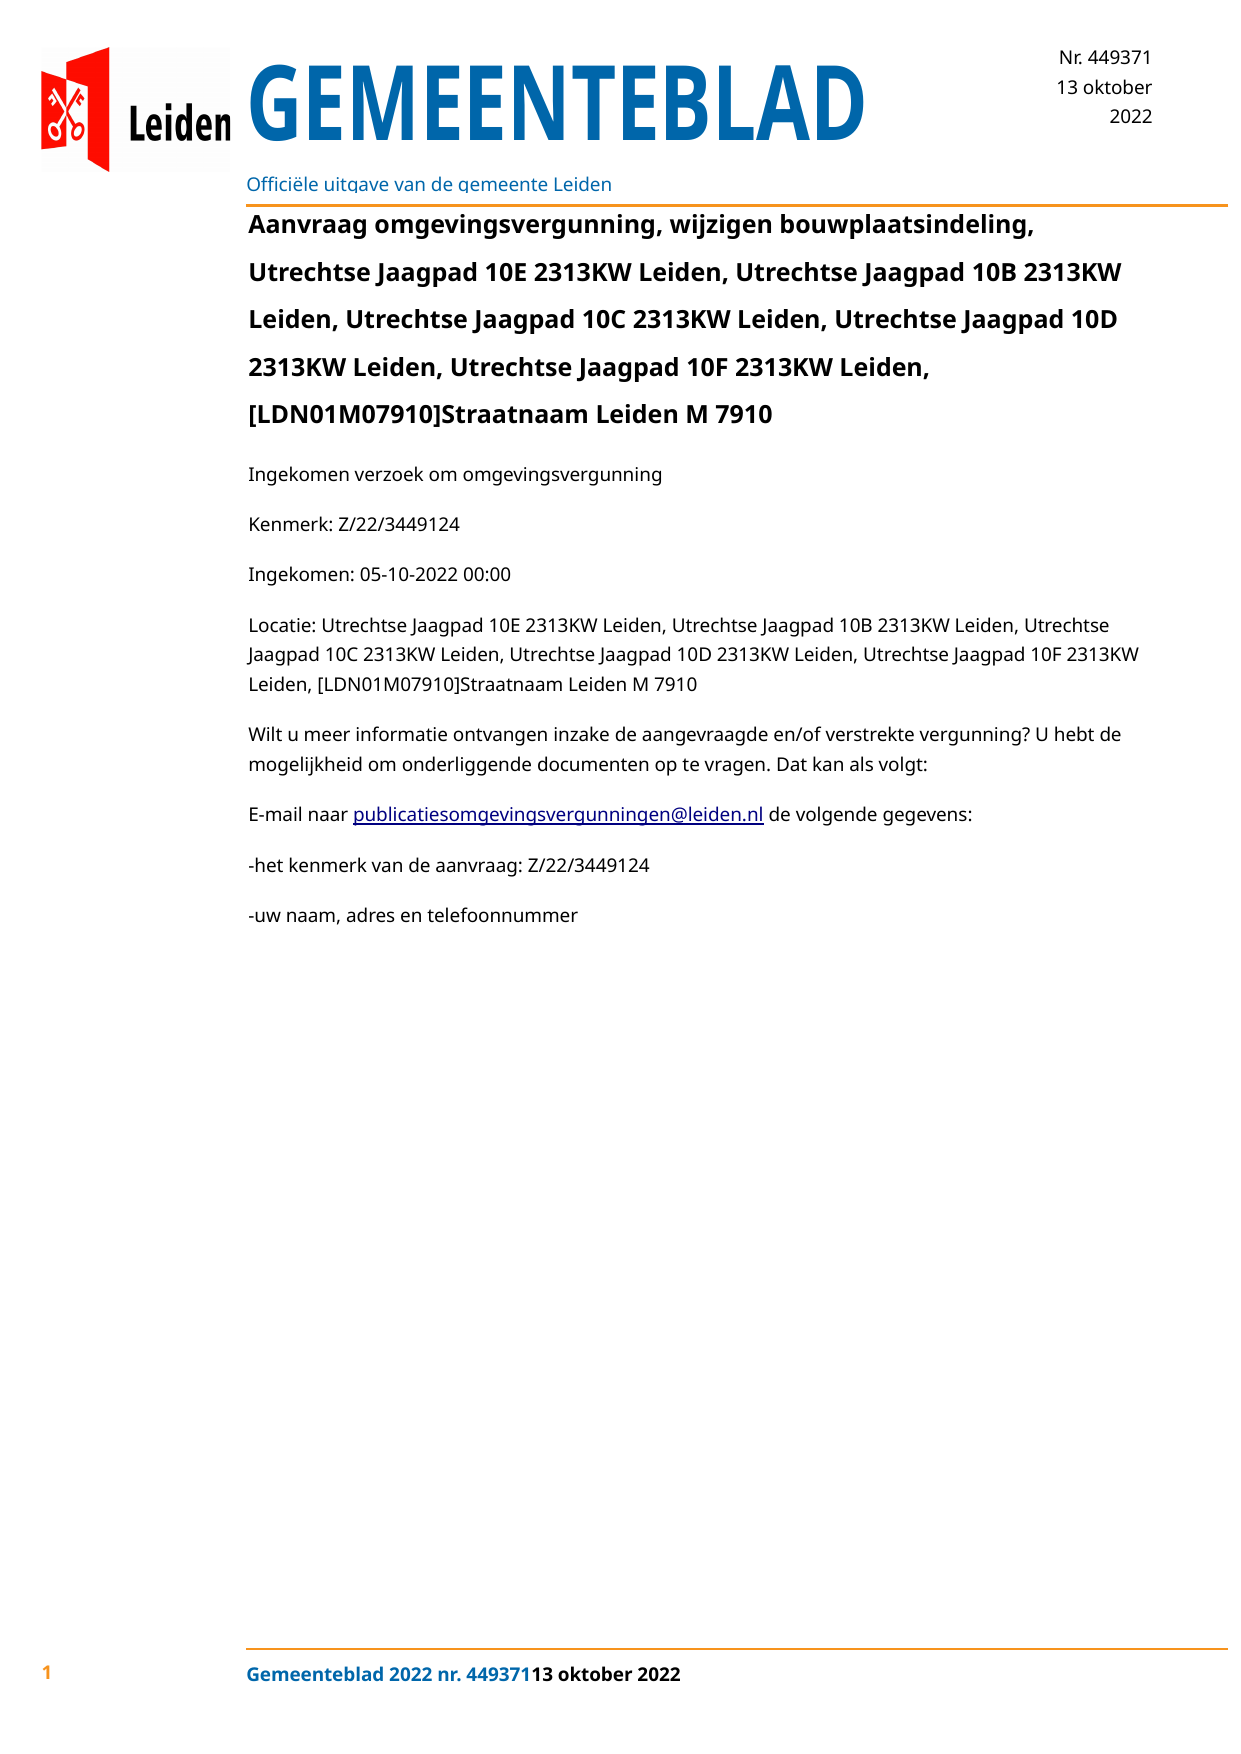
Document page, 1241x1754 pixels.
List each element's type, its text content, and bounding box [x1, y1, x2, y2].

text -uw naam, adres en telefoonnummer [248, 902, 1152, 928]
text Ingekomen: 05-10-2022 00:00 [248, 562, 1152, 587]
text -het kenmerk van de aanvraag: Z/22/3449124 [248, 852, 1152, 878]
text Locatie: Utrechtse Jaagpad 10E 2313KW Leiden, Utrechtse Jaagpad 10B 2313KW Leiden, Utrechtse Jaagpad 10C 2313KW Leiden, Utrechtse Jaagpad 10D 2313KW Leiden, Utrechtse Jaagpad 10F 2313KW Leiden, [LDN01M07910]Straatnaam Leiden M 7910 [248, 612, 1152, 697]
text Ingekomen verzoek om omgevingsvergunning [248, 461, 1152, 486]
text E-mail naar publicatiesomgevingsvergunningen@leiden.nl de volgende gegevens: [248, 802, 1152, 827]
text Aanvraag omgevingsvergunning, wijzigen bouwplaatsindeling, Utrechtse Jaagpad 10E 2313KW Leiden, Utrechtse Jaagpad 10B 2313KW Leiden, Utrechtse Jaagpad 10C 2313KW Leiden, Utrechtse Jaagpad 10D 2313KW Leiden, Utrechtse Jaagpad 10F 2313KW Leiden, [LDN01M07910]Straatnaam Leiden M 7910 [248, 207, 1152, 431]
text Wilt u meer informatie ontvangen inzake de aangevraagde en/of verstrekte vergunning? U hebt de mogelijkheid om onderliggende documenten op te vragen. Dat kan als volgt: [248, 722, 1152, 777]
text Kenmerk: Z/22/3449124 [248, 511, 1152, 537]
picture [41, 47, 231, 172]
